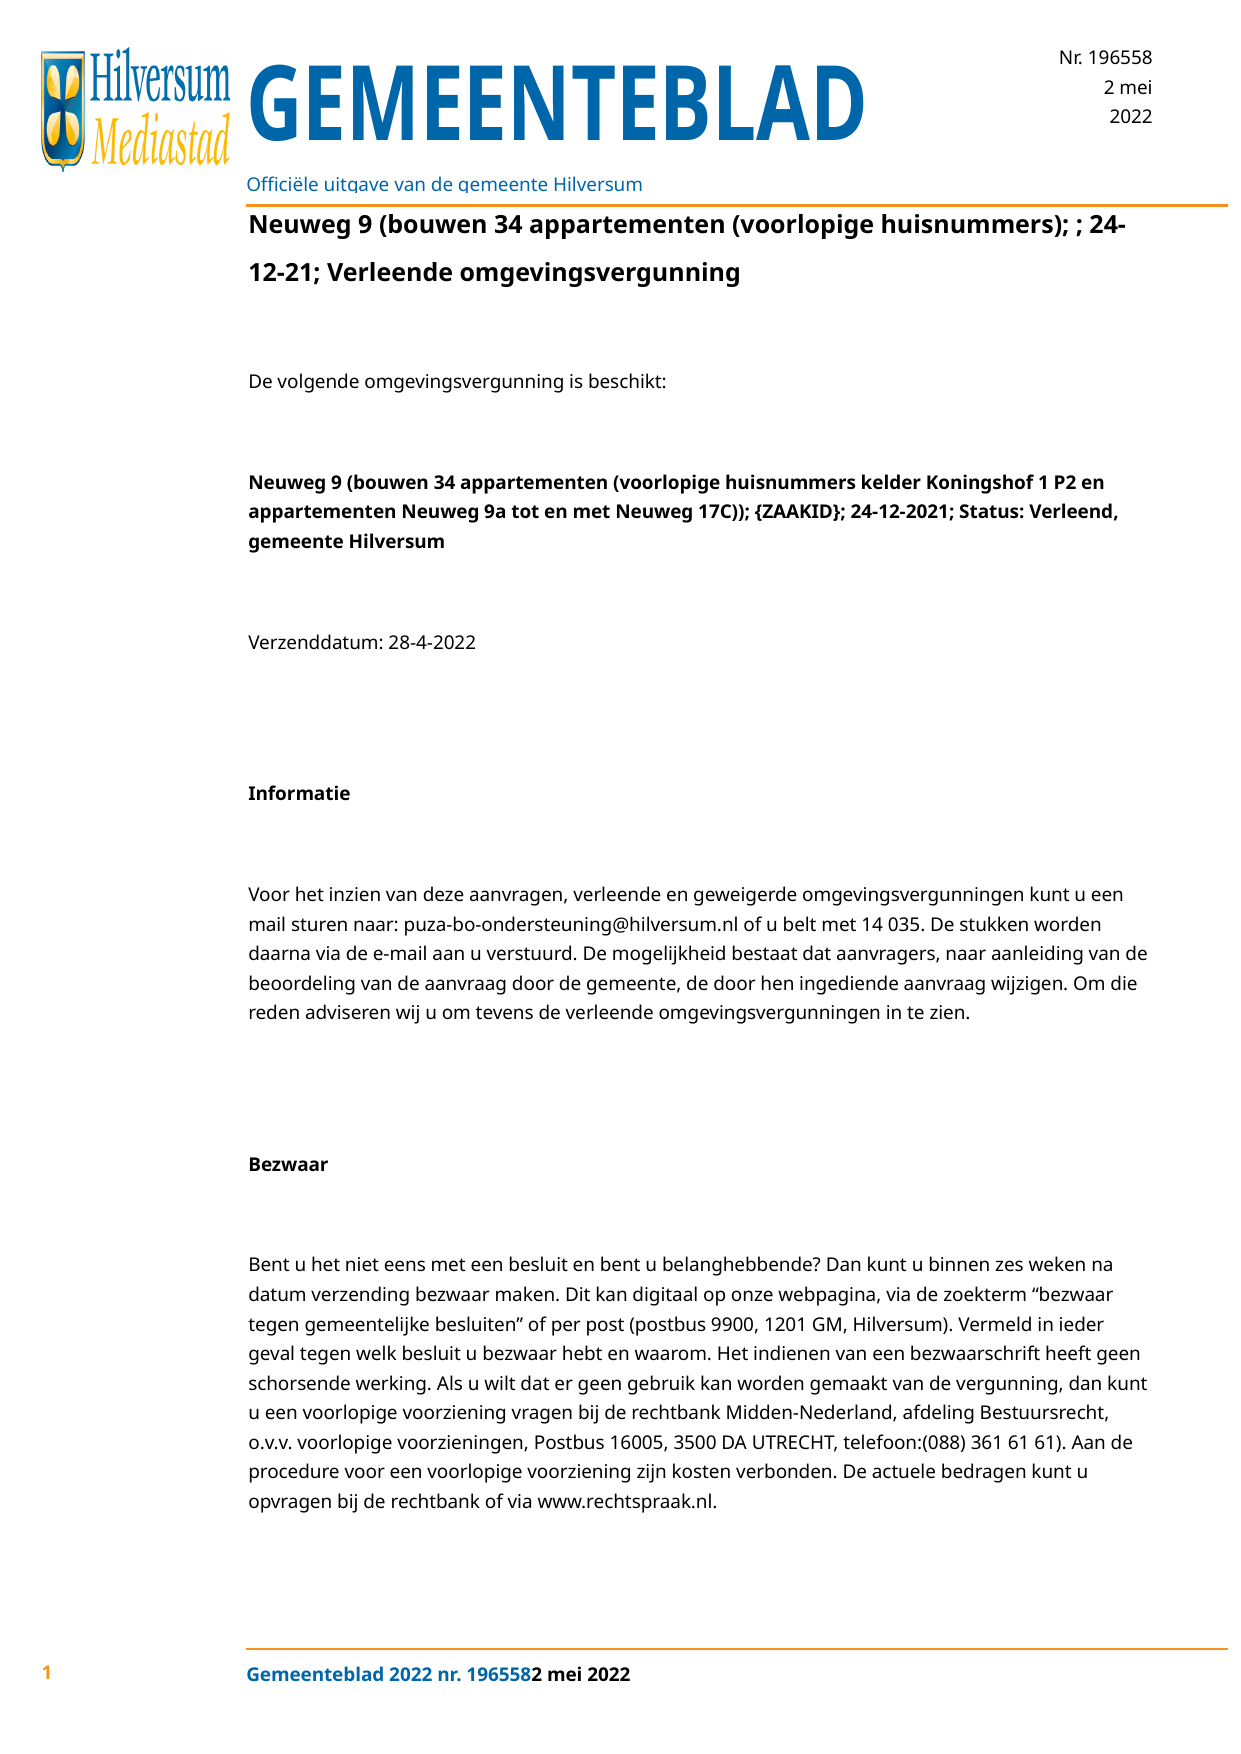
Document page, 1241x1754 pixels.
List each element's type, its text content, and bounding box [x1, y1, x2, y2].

picture [41, 47, 231, 172]
text Informatie [248, 780, 1152, 806]
text De volgende omgevingsvergunning is beschikt: [248, 368, 1152, 394]
text Bent u het niet eens met een besluit en bent u belanghebbende? Dan kunt u binnen zes weken na datum verzending bezwaar maken. Dit kan digitaal op onze webpagina, via de zoekterm “bezwaar tegen gemeentelijke besluiten” of per post (postbus 9900, 1201 GM, Hilversum). Vermeld in ieder geval tegen welk besluit u bezwaar hebt en waarom. Het indienen van een bezwaarschrift heeft geen schorsende werking. Als u wilt dat er geen gebruik kan worden gemaakt van de vergunning, dan kunt u een voorlopige voorziening vragen bij de rechtbank Midden-Nederland, afdeling Bestuursrecht, o.v.v. voorlopige voorzieningen, Postbus 16005, 3500 DA UTRECHT, telefoon:(088) 361 61 61). Aan de procedure voor een voorlopige voorziening zijn kosten verbonden. De actuele bedragen kunt u opvragen bij de rechtbank of via www.rechtspraak.nl. [248, 1252, 1152, 1514]
text Neuweg 9 (bouwen 34 appartementen (voorlopige huisnummers kelder Koningshof 1 P2 en appartementen Neuweg 9a tot en met Neuweg 17C)); {ZAAKID}; 24-12-2021; Status: Verleend, gemeente Hilversum [248, 469, 1152, 554]
text Verzenddatum: 28-4-2022 [248, 629, 1152, 655]
text Neuweg 9 (bouwen 34 appartementen (voorlopige huisnummers); ; 24-12-21; Verleende omgevingsvergunning [248, 207, 1152, 288]
text Voor het inzien van deze aanvragen, verleende en geweigerde omgevingsvergunningen kunt u een mail sturen naar: puza-bo-ondersteuning@hilversum.nl of u belt met 14 035. De stukken worden daarna via de e-mail aan u verstuurd. De mogelijkheid bestaat dat aanvragers, naar aanleiding van de beoordeling van de aanvraag door de gemeente, de door hen ingediende aanvraag wijzigen. Om die reden adviseren wij u om tevens de verleende omgevingsvergunningen in te zien. [248, 881, 1152, 1025]
text Bezwaar [248, 1151, 1152, 1177]
